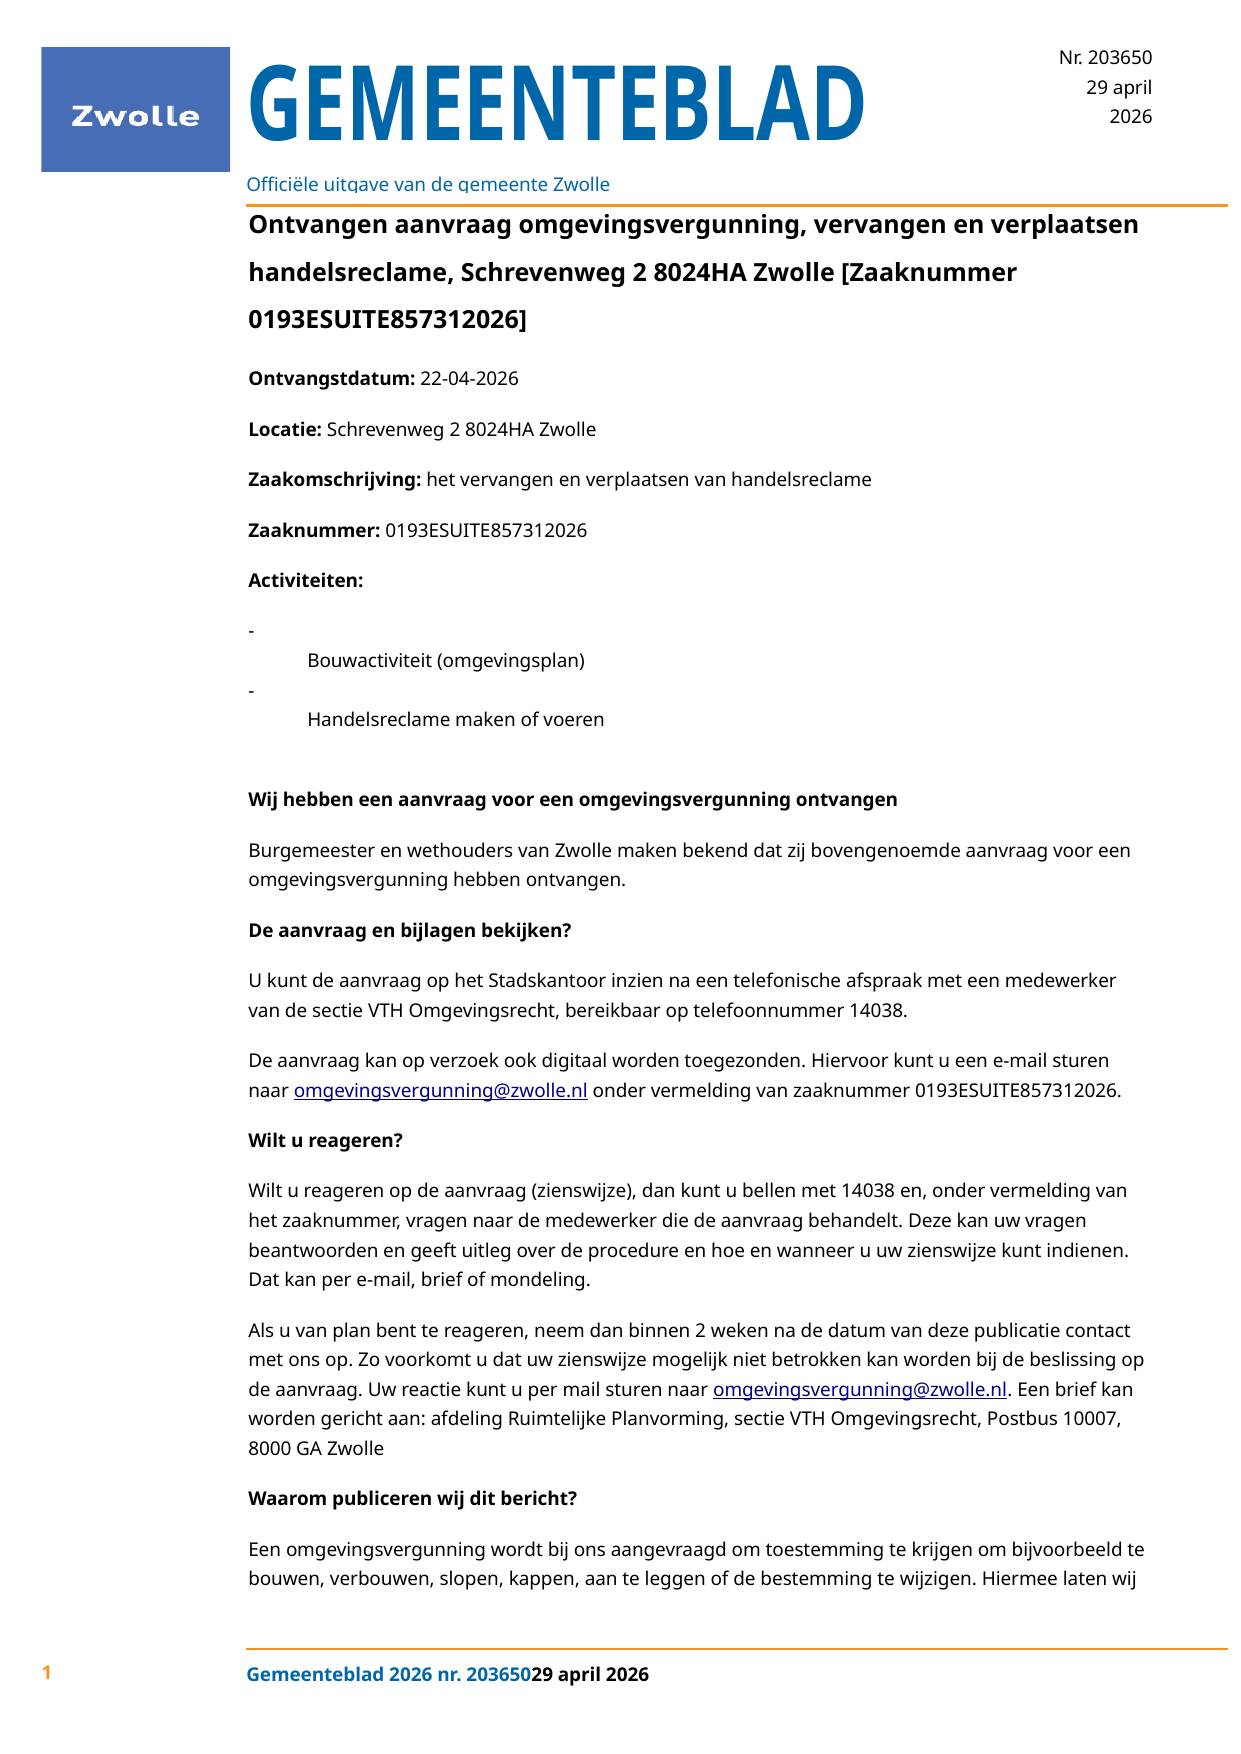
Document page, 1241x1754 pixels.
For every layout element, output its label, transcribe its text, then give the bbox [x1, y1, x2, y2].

picture [41, 47, 231, 172]
text Een omgevingsvergunning wordt bij ons aangevraagd om toestemming te krijgen om bijvoorbeeld te bouwen, verbouwen, slopen, kappen, aan te leggen of de bestemming te wijzigen. Hiermee laten wij [248, 1536, 1152, 1591]
text Burgemeester en wethouders van Zwolle maken bekend dat zij bovengenoemde aanvraag voor een omgevingsvergunning hebben ontvangen. [248, 837, 1152, 892]
text Als u van plan bent te reageren, neem dan binnen 2 weken na de datum van deze publicatie contact met ons op. Zo voorkomt u dat uw zienswijze mogelijk niet betrokken kan worden bij de beslissing op de aanvraag. Uw reactie kunt u per mail sturen naar omgevingsvergunning@zwolle.nl. Een brief kan worden gericht aan: afdeling Ruimtelijke Planvorming, sectie VTH Omgevingsrecht, Postbus 10007, 8000 GA Zwolle [248, 1317, 1152, 1461]
text Locatie: Schrevenweg 2 8024HA Zwolle [248, 416, 1152, 442]
text Wilt u reageren? [248, 1127, 1152, 1153]
text Wij hebben een aanvraag voor een omgevingsvergunning ontvangen [248, 786, 1152, 812]
list Handelsreclame maken of voeren [248, 706, 1152, 732]
text Zaaknummer: 0193ESUITE857312026 [248, 517, 1152, 542]
text Zaakomschrijving: het vervangen en verplaatsen van handelsreclame [248, 466, 1152, 492]
text U kunt de aanvraag op het Stadskantoor inzien na een telefonische afspraak met een medewerker van de sectie VTH Omgevingsrecht, bereikbaar op telefoonnummer 14038. [248, 967, 1152, 1022]
text Ontvangen aanvraag omgevingsvergunning, vervangen en verplaatsen handelsreclame, Schrevenweg 2 8024HA Zwolle [Zaaknummer 0193ESUITE857312026] [248, 207, 1152, 336]
text Wilt u reageren op de aanvraag (zienswijze), dan kunt u bellen met 14038 en, onder vermelding van het zaaknummer, vragen naar de medewerker die de aanvraag behandelt. Deze kan uw vragen beantwoorden en geeft uitleg over de procedure en hoe en wanneer u uw zienswijze kunt indienen. Dat kan per e-mail, brief of mondeling. [248, 1178, 1152, 1292]
text Ontvangstdatum: 22-04-2026 [248, 366, 1152, 391]
text Waarom publiceren wij dit bericht? [248, 1486, 1152, 1511]
text De aanvraag en bijlagen bekijken? [248, 917, 1152, 942]
list Bouwactiviteit (omgevingsplan) [248, 647, 1152, 673]
text De aanvraag kan op verzoek ook digitaal worden toegezonden. Hiervoor kunt u een e-mail sturen naar omgevingsvergunning@zwolle.nl onder vermelding van zaaknummer 0193ESUITE857312026. [248, 1047, 1152, 1102]
text Activiteiten: [248, 567, 1152, 593]
